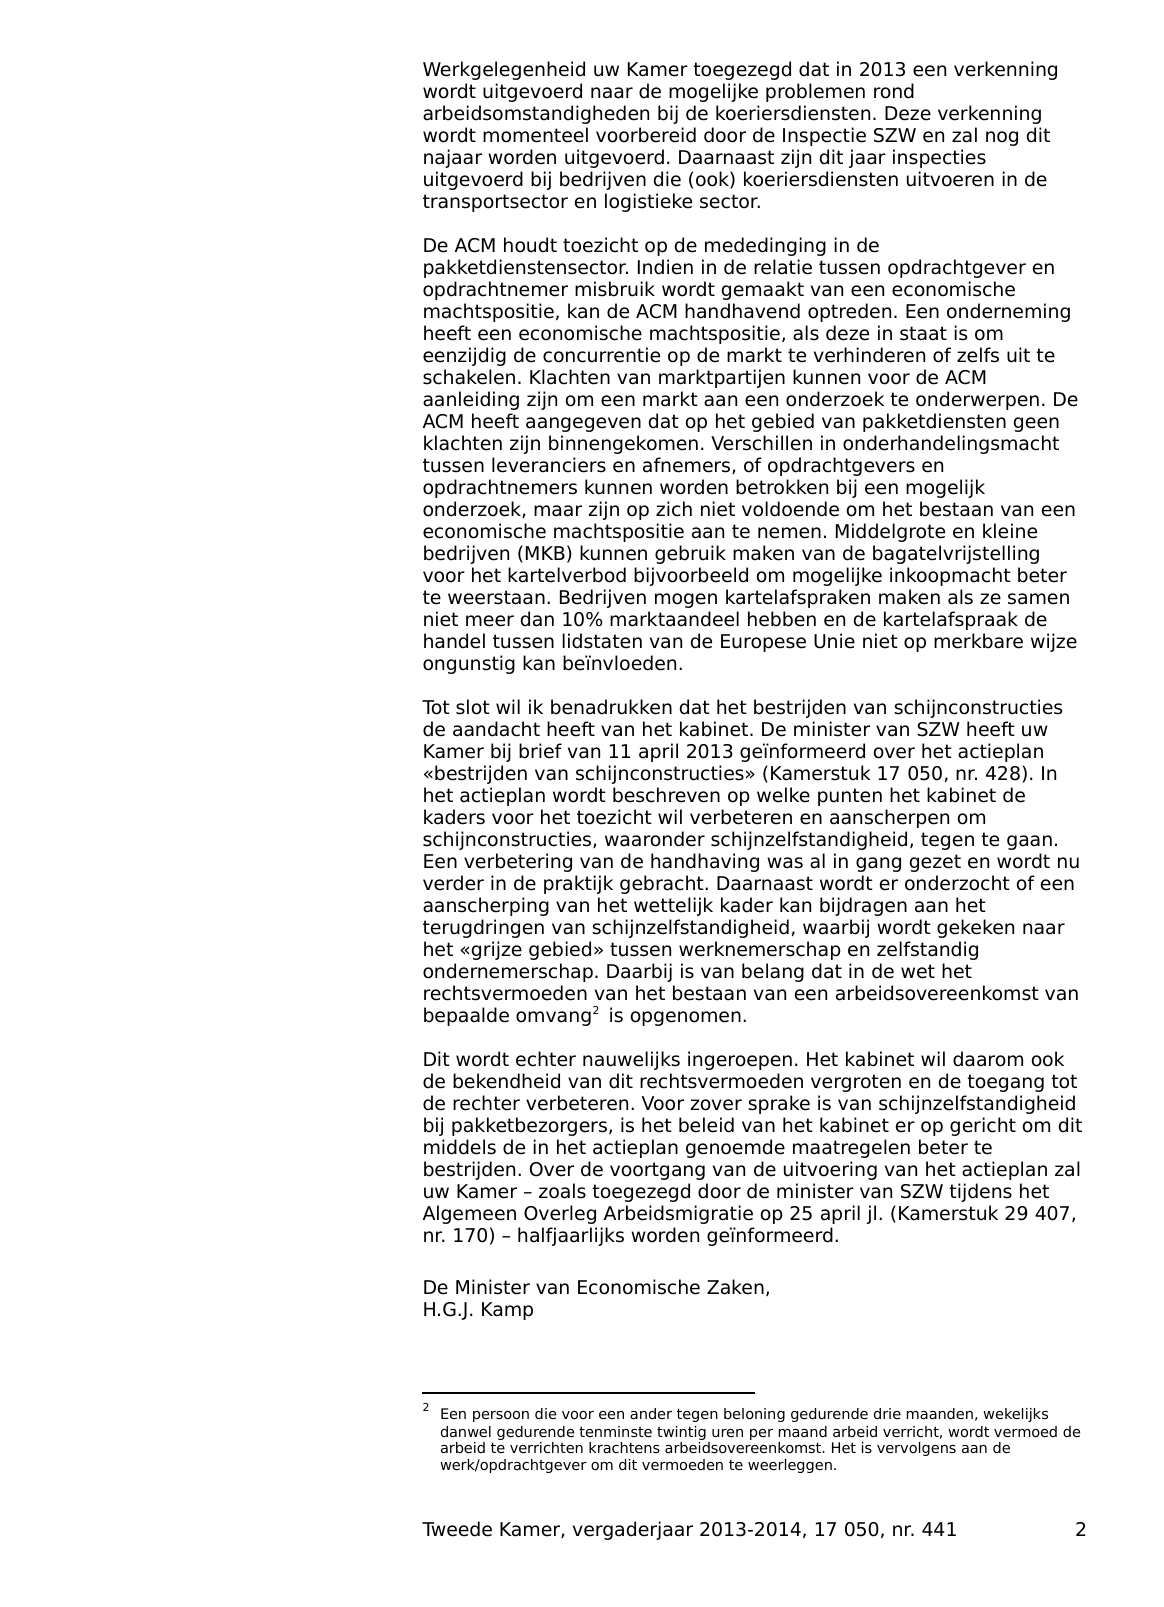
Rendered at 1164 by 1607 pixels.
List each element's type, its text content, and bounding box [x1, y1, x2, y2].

text De Minister van Economische Zaken, H.G.J. Kamp [422, 1277, 1087, 1321]
text De ACM houdt toezicht op de mededinging in de pakketdienstensector. Indien in de relatie tussen opdrachtgever en opdrachtnemer misbruik wordt gemaakt van een economische machtspositie, kan de ACM handhavend optreden. Een onderneming heeft een economische machtspositie, als deze in staat is om eenzijdig de concurrentie op de markt te verhinderen of zelfs uit te schakelen. Klachten van marktpartijen kunnen voor de ACM aanleiding zijn om een markt aan een onderzoek te onderwerpen. De ACM heeft aangegeven dat op het gebied van pakketdiensten geen klachten zijn binnengekomen. Verschillen in onderhandelingsmacht tussen leveranciers en afnemers, of opdrachtgevers en opdrachtnemers kunnen worden betrokken bij een mogelijk onderzoek, maar zijn op zich niet voldoende om het bestaan van een economische machtspositie aan te nemen. Middelgrote en kleine bedrijven (MKB) kunnen gebruik maken van de bagatelvrijstelling voor het kartelverbod bijvoorbeeld om mogelijke inkoopmacht beter te weerstaan. Bedrijven mogen kartelafspraken maken als ze samen niet meer dan 10% marktaandeel hebben en de kartelafspraak de handel tussen lidstaten van de Europese Unie niet op merkbare wijze ongunstig kan beïnvloeden. [422, 235, 1087, 675]
text Tot slot wil ik benadrukken dat het bestrijden van schijnconstructies de aandacht heeft van het kabinet. De minister van SZW heeft uw Kamer bij brief van 11 april 2013 geïnformeerd over het actieplan «bestrijden van schijnconstructies» (Kamerstuk 17 050, nr. 428). In het actieplan wordt beschreven op welke punten het kabinet de kaders voor het toezicht wil verbeteren en aanscherpen om schijnconstructies, waaronder schijnzelfstandigheid, tegen te gaan. Een verbetering van de handhaving was al in gang gezet en wordt nu verder in de praktijk gebracht. Daarnaast wordt er onderzocht of een aanscherping van het wettelijk kader kan bijdragen aan het terugdringen van schijnzelfstandigheid, waarbij wordt gekeken naar het «grijze gebied» tussen werknemerschap en zelfstandig ondernemerschap. Daarbij is van belang dat in de wet het rechtsvermoeden van het bestaan van een arbeidsovereenkomst van bepaalde omvang is opgenomen. [422, 697, 1087, 1027]
text Werkgelegenheid uw Kamer toegezegd dat in 2013 een verkenning wordt uitgevoerd naar de mogelijke problemen rond arbeidsomstandigheden bij de koeriersdiensten. Deze verkenning wordt momenteel voorbereid door de Inspectie SZW en zal nog dit najaar worden uitgevoerd. Daarnaast zijn dit jaar inspecties uitgevoerd bij bedrijven die (ook) koeriersdiensten uitvoeren in de transportsector en logistieke sector. [422, 59, 1087, 213]
text Een persoon die voor een ander tegen beloning gedurende drie maanden, wekelijks danwel gedurende tenminste twintig uren per maand arbeid verricht, wordt vermoed de arbeid te verrichten krachtens arbeidsovereenkomst. Het is vervolgens aan de werk/opdrachtgever om dit vermoeden te weerleggen. [422, 1402, 1087, 1474]
text Dit wordt echter nauwelijks ingeroepen. Het kabinet wil daarom ook de bekendheid van dit rechtsvermoeden vergroten en de toegang tot de rechter verbeteren. Voor zover sprake is van schijnzelfstandigheid bij pakketbezorgers, is het beleid van het kabinet er op gericht om dit middels de in het actieplan genoemde maatregelen beter te bestrijden. Over de voortgang van de uitvoering van het actieplan zal uw Kamer – zoals toegezegd door de minister van SZW tijdens het Algemeen Overleg Arbeidsmigratie op 25 april jl. (Kamerstuk 29 407, nr. 170) – halfjaarlijks worden geïnformeerd. [422, 1049, 1087, 1247]
